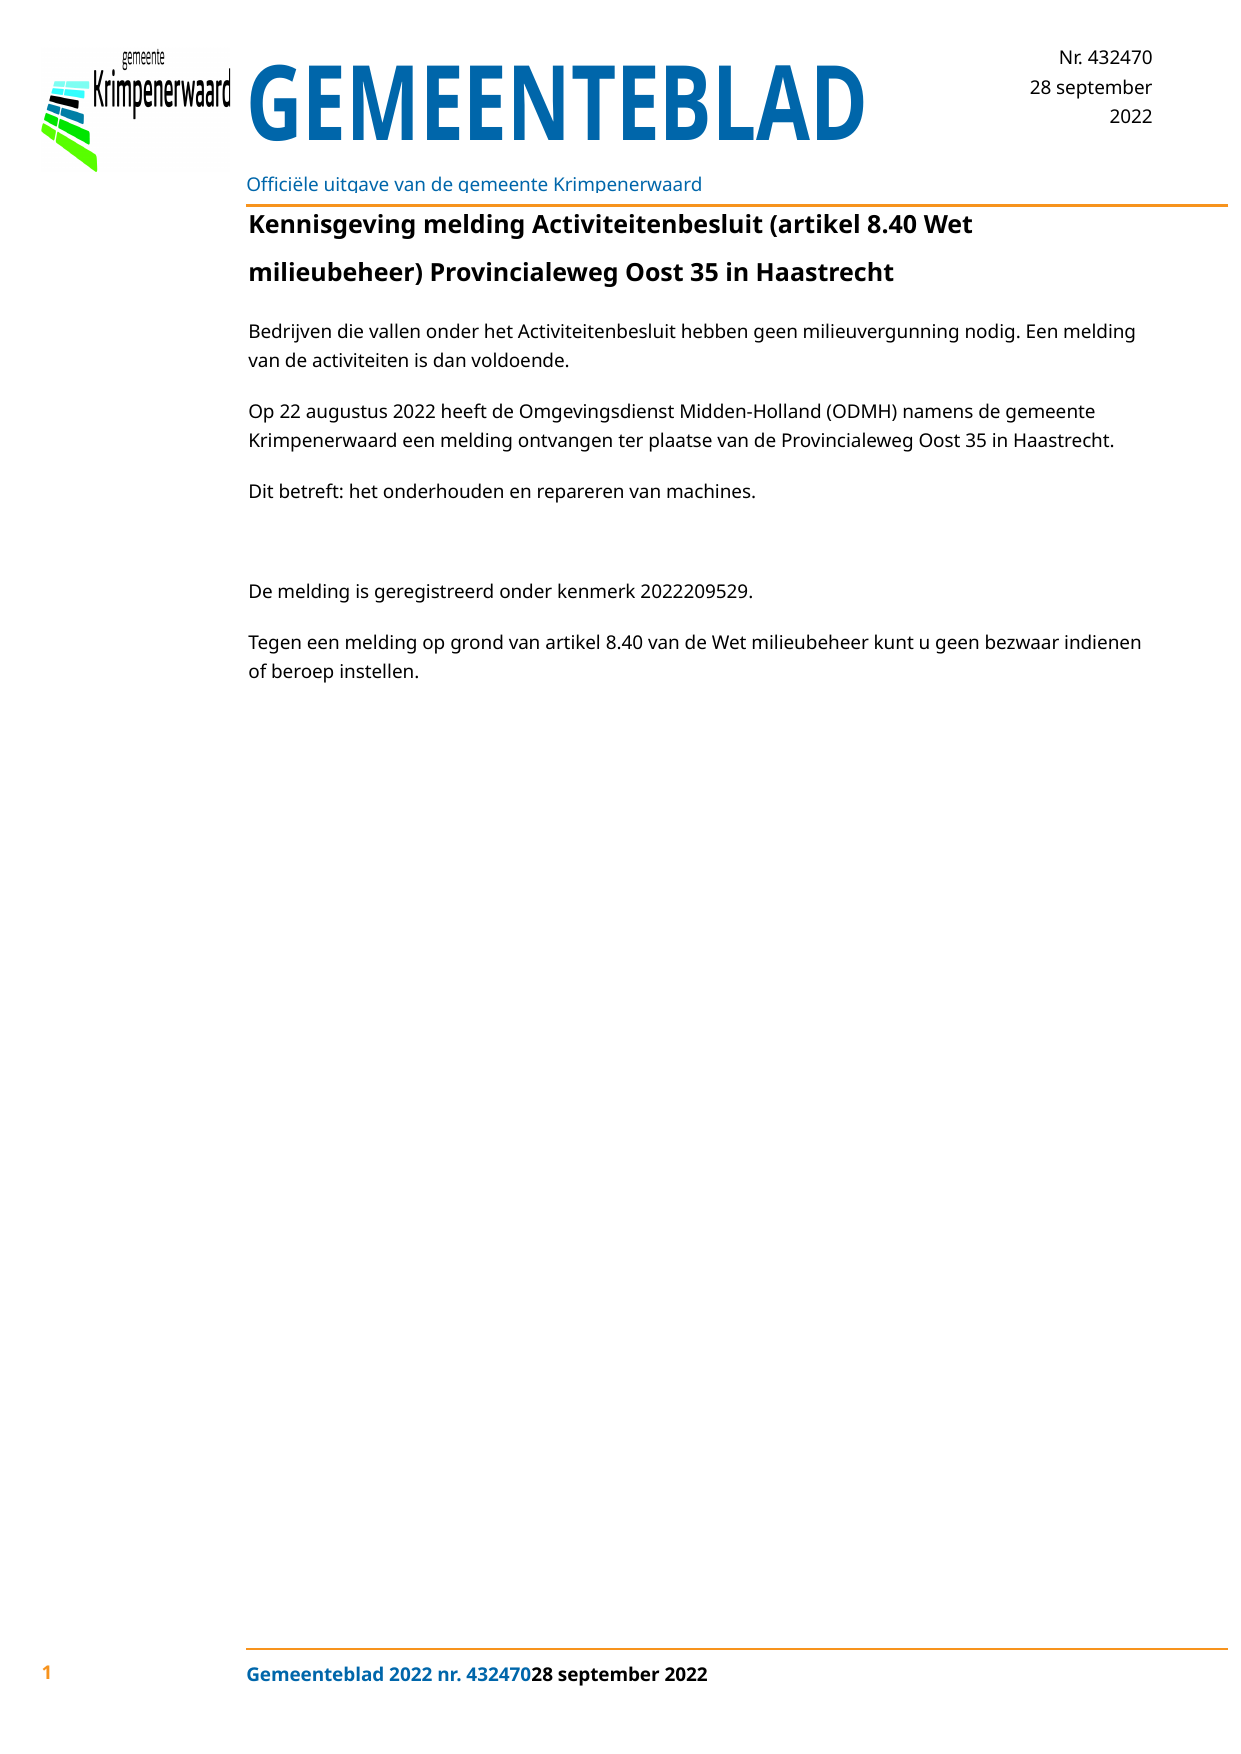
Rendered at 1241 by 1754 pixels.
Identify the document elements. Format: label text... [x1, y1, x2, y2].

text De melding is geregistreerd onder kenmerk 2022209529. [248, 579, 1152, 604]
text Bedrijven die vallen onder het Activiteitenbesluit hebben geen milieuvergunning nodig. Een melding van de activiteiten is dan voldoende. [248, 318, 1152, 373]
text Dit betreft: het onderhouden en repareren van machines. [248, 478, 1152, 504]
text Tegen een melding op grond van artikel 8.40 van de Wet milieubeheer kunt u geen bezwaar indienen of beroep instellen. [248, 629, 1152, 684]
text Op 22 augustus 2022 heeft de Omgevingsdienst Midden-Holland (ODMH) namens de gemeente Krimpenerwaard een melding ontvangen ter plaatse van de Provincialeweg Oost 35 in Haastrecht. [248, 398, 1152, 453]
text Kennisgeving melding Activiteitenbesluit (artikel 8.40 Wet milieubeheer) Provincialeweg Oost 35 in Haastrecht [248, 207, 1152, 288]
picture [41, 47, 231, 172]
